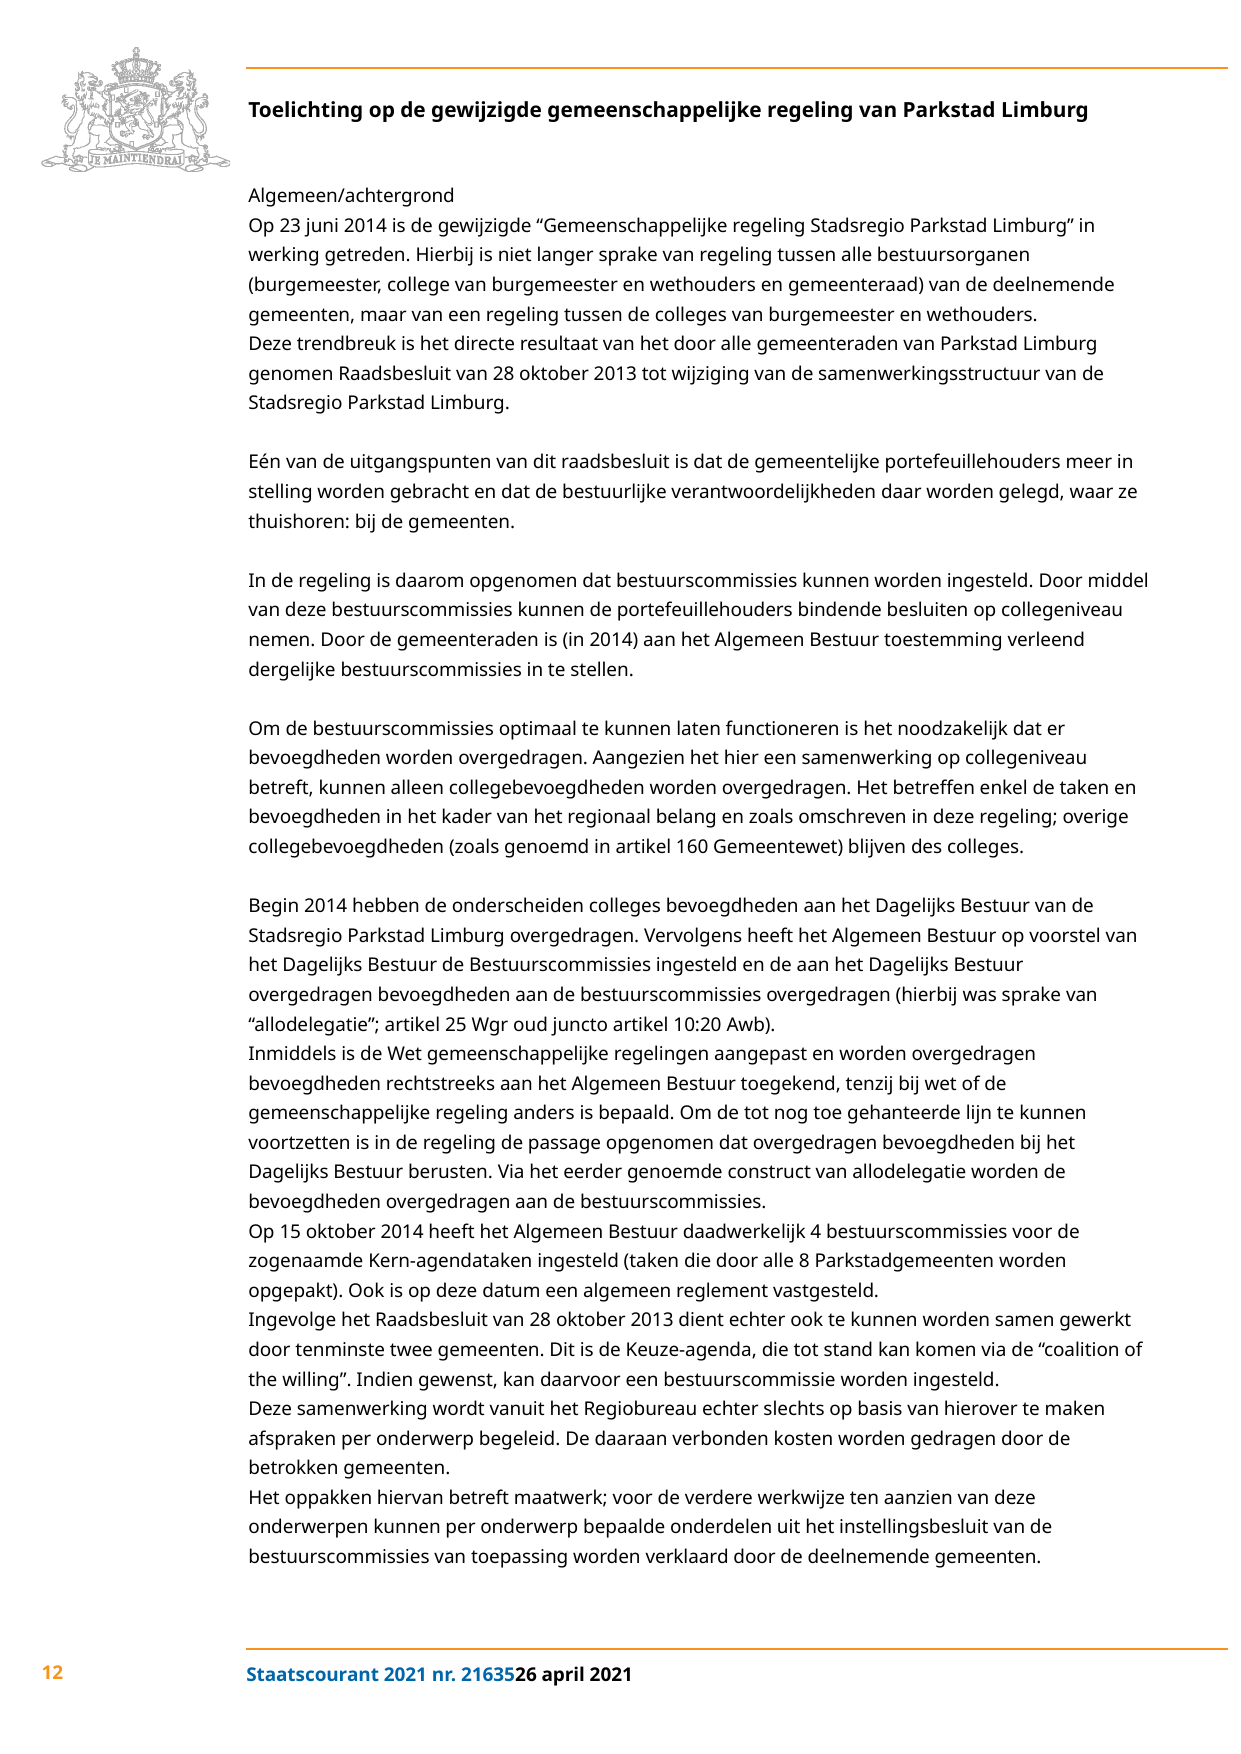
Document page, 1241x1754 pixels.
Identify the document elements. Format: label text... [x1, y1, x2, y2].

text Algemeen/achtergrond [248, 182, 1152, 208]
text Deze samenwerking wordt vanuit het Regiobureau echter slechts op basis van hierover te maken afspraken per onderwerp begeleid. De daaraan verbonden kosten worden gedragen door de betrokken gemeenten. [248, 1395, 1152, 1480]
text In de regeling is daarom opgenomen dat bestuurscommissies kunnen worden ingesteld. Door middel van deze bestuurscommissies kunnen de portefeuillehouders bindende besluiten op collegeniveau nemen. Door de gemeenteraden is (in 2014) aan het Algemeen Bestuur toestemming verleend dergelijke bestuurscommissies in te stellen. [248, 567, 1152, 682]
text Op 15 oktober 2014 heeft het Algemeen Bestuur daadwerkelijk 4 bestuurscommissies voor de zogenaamde Kern-agendataken ingesteld (taken die door alle 8 Parkstadgemeenten worden opgepakt). Ook is op deze datum een algemeen reglement vastgesteld. [248, 1218, 1152, 1303]
picture [41, 47, 231, 172]
text Eén van de uitgangspunten van dit raadsbesluit is dat de gemeentelijke portefeuillehouders meer in stelling worden gebracht en dat de bestuurlijke verantwoordelijkheden daar worden gelegd, waar ze thuishoren: bij de gemeenten. [248, 449, 1152, 534]
text Om de bestuurscommissies optimaal te kunnen laten functioneren is het noodzakelijk dat er bevoegdheden worden overgedragen. Aangezien het hier een samenwerking op collegeniveau betreft, kunnen alleen collegebevoegdheden worden overgedragen. Het betreffen enkel de taken en bevoegdheden in het kader van het regionaal belang en zoals omschreven in deze regeling; overige collegebevoegdheden (zoals genoemd in artikel 160 Gemeentewet) blijven des colleges. [248, 715, 1152, 859]
text Begin 2014 hebben de onderscheiden colleges bevoegdheden aan het Dagelijks Bestuur van de Stadsregio Parkstad Limburg overgedragen. Vervolgens heeft het Algemeen Bestuur op voorstel van het Dagelijks Bestuur de Bestuurscommissies ingesteld en de aan het Dagelijks Bestuur overgedragen bevoegdheden aan de bestuurscommissies overgedragen (hierbij was sprake van “allodelegatie”; artikel 25 Wgr oud juncto artikel 10:20 Awb). [248, 892, 1152, 1037]
text Toelichting op de gewijzigde gemeenschappelijke regeling van Parkstad Limburg [248, 95, 1152, 123]
text Ingevolge het Raadsbesluit van 28 oktober 2013 dient echter ook te kunnen worden samen gewerkt door tenminste twee gemeenten. Dit is de Keuze-agenda, die tot stand kan komen via de “coalition of the willing”. Indien gewenst, kan daarvoor een bestuurscommissie worden ingesteld. [248, 1307, 1152, 1392]
text Het oppakken hiervan betreft maatwerk; voor de verdere werkwijze ten aanzien van deze onderwerpen kunnen per onderwerp bepaalde onderdelen uit het instellingsbesluit van de bestuurscommissies van toepassing worden verklaard door de deelnemende gemeenten. [248, 1484, 1152, 1569]
text Op 23 juni 2014 is de gewijzigde “Gemeenschappelijke regeling Stadsregio Parkstad Limburg” in werking getreden. Hierbij is niet langer sprake van regeling tussen alle bestuursorganen (burgemeester, college van burgemeester en wethouders en gemeenteraad) van de deelnemende gemeenten, maar van een regeling tussen de colleges van burgemeester en wethouders. [248, 212, 1152, 327]
text Deze trendbreuk is het directe resultaat van het door alle gemeenteraden van Parkstad Limburg genomen Raadsbesluit van 28 oktober 2013 tot wijziging van de samenwerkingsstructuur van de Stadsregio Parkstad Limburg. [248, 330, 1152, 415]
text Inmiddels is de Wet gemeenschappelijke regelingen aangepast en worden overgedragen bevoegdheden rechtstreeks aan het Algemeen Bestuur toegekend, tenzij bij wet of de gemeenschappelijke regeling anders is bepaald. Om de tot nog toe gehanteerde lijn te kunnen voortzetten is in de regeling de passage opgenomen dat overgedragen bevoegdheden bij het Dagelijks Bestuur berusten. Via het eerder genoemde construct van allodelegatie worden de bevoegdheden overgedragen aan de bestuurscommissies. [248, 1040, 1152, 1214]
